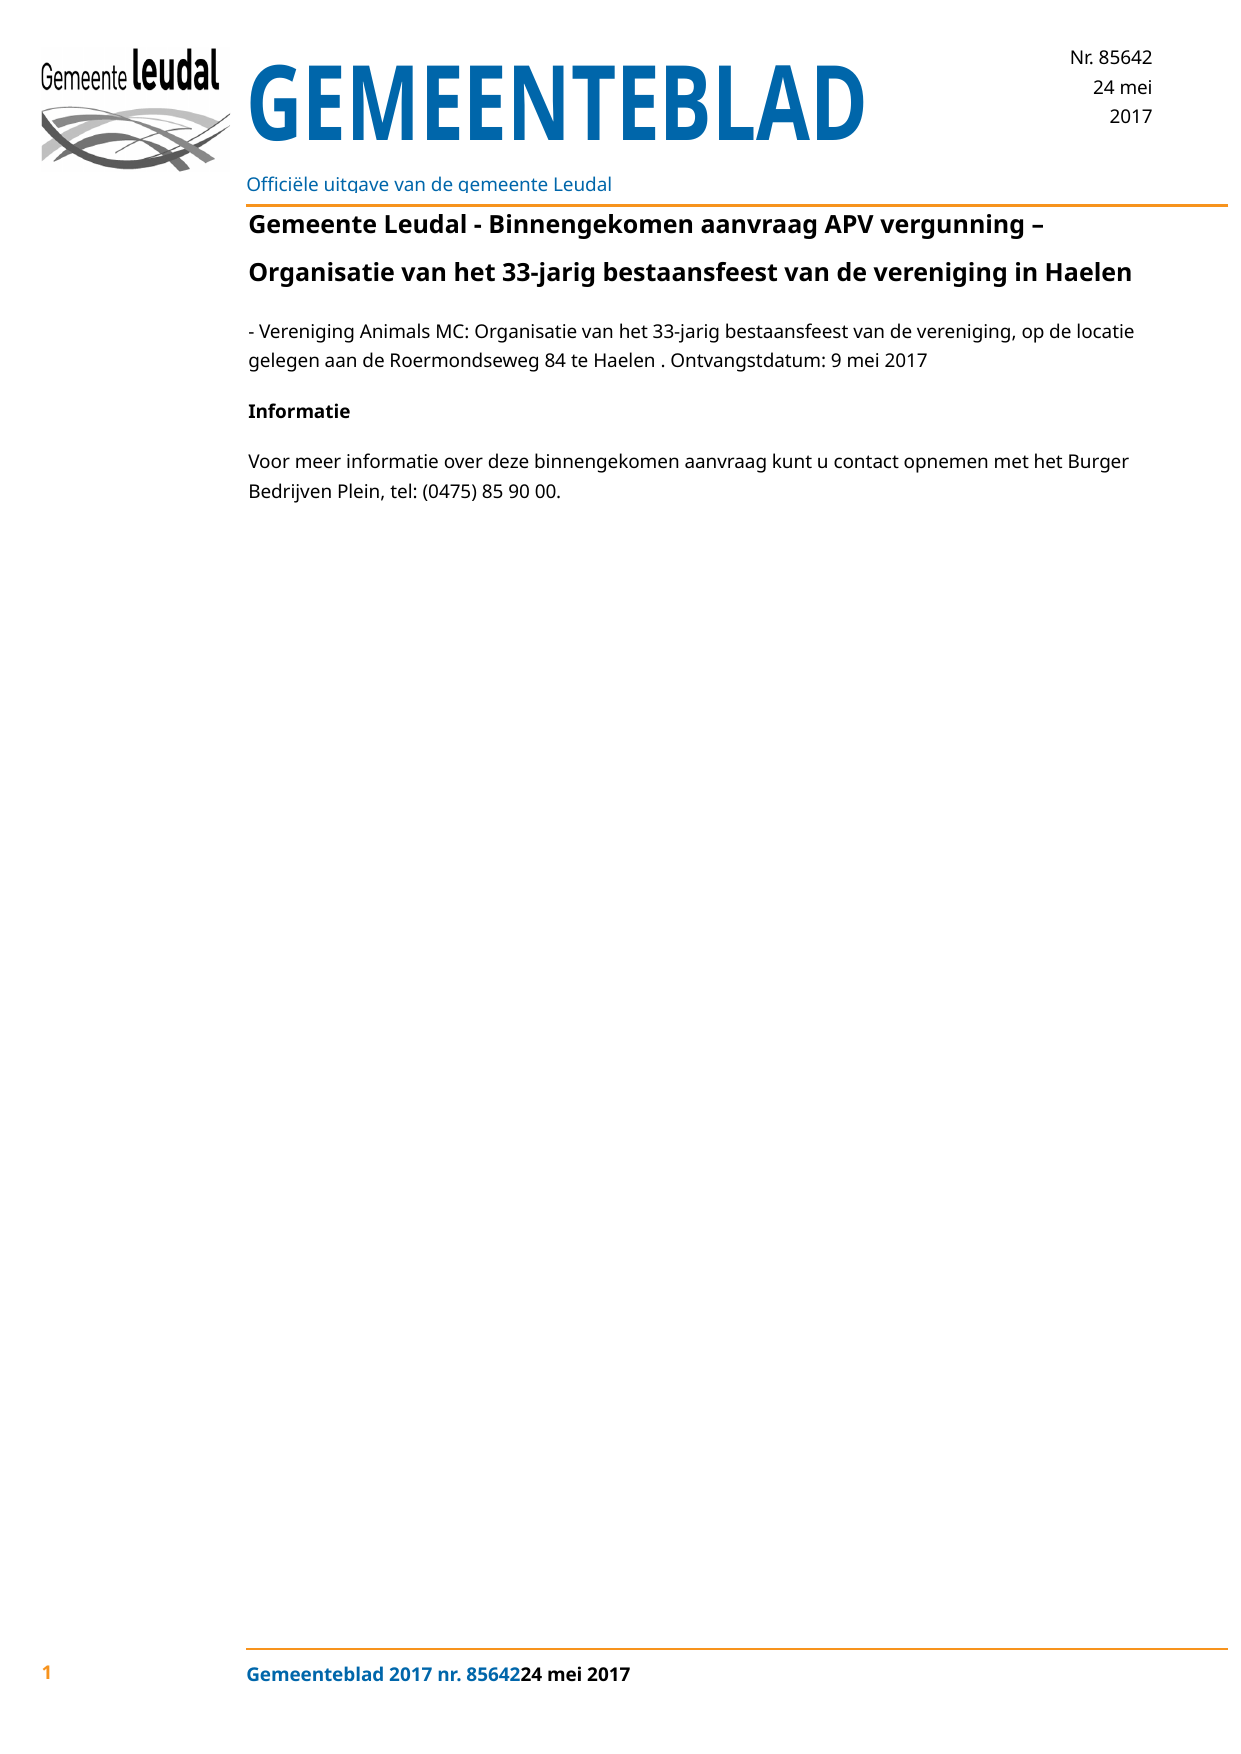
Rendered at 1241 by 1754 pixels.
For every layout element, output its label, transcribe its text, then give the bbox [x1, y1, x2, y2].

text Voor meer informatie over deze binnengekomen aanvraag kunt u contact opnemen met het Burger Bedrijven Plein, tel: (0475) 85 90 00. [248, 448, 1152, 504]
picture [41, 47, 231, 172]
text Gemeente Leudal - Binnengekomen aanvraag APV vergunning – Organisatie van het 33-jarig bestaansfeest van de vereniging in Haelen [248, 207, 1152, 288]
text - Vereniging Animals MC: Organisatie van het 33-jarig bestaansfeest van de vereniging, op de locatie gelegen aan de Roermondseweg 84 te Haelen . Ontvangstdatum: 9 mei 2017 [248, 318, 1152, 373]
text Informatie [248, 398, 1152, 424]
